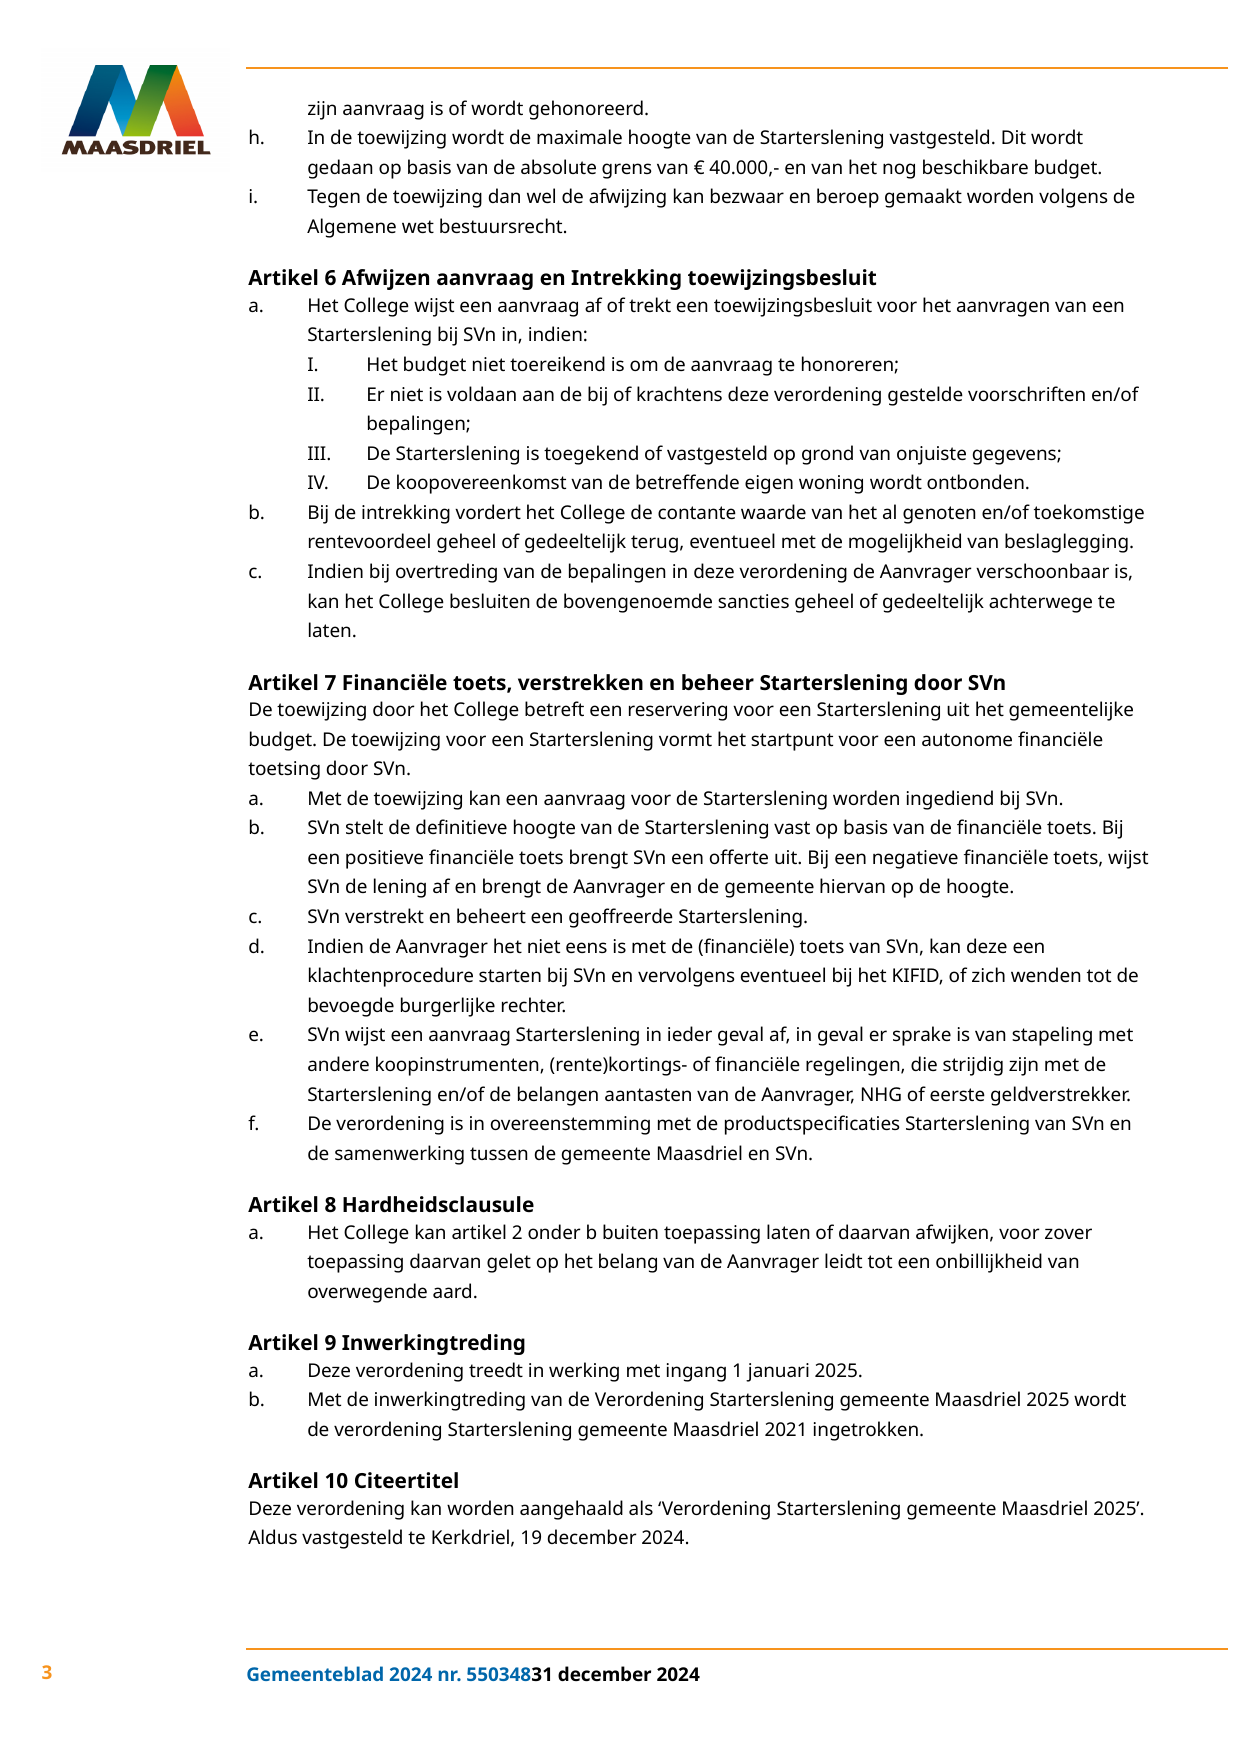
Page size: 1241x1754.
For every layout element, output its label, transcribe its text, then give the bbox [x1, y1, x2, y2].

list Het College kan artikel 2 onder b buiten toepassing laten of daarvan afwijken, voor zover toepassing daarvan gelet op het belang van de Aanvrager leidt tot een onbillijkheid van overwegende aard. [248, 1219, 1152, 1304]
text Artikel 9 Inwerkingtreding [248, 1328, 1152, 1357]
list Indien de Aanvrager het niet eens is met de (financiële) toets van SVn, kan deze een klachtenprocedure starten bij SVn en vervolgens eventueel bij het KIFID, of zich wenden tot de bevoegde burgerlijke rechter. [248, 933, 1152, 1018]
list De koopovereenkomst van de betreffende eigen woning wordt ontbonden. [307, 469, 1152, 495]
list Bij de intrekking vordert het College de contante waarde van het al genoten en/of toekomstige rentevoordeel geheel of gedeeltelijk terug, eventueel met de mogelijkheid van beslaglegging. [248, 499, 1152, 554]
list De verordening is in overeenstemming met de productspecificaties Starterslening van SVn en de samenwerking tussen de gemeente Maasdriel en SVn. [248, 1110, 1152, 1166]
list Er niet is voldaan aan de bij of krachtens deze verordening gestelde voorschriften en/of bepalingen; [307, 381, 1152, 436]
list Het College wijst een aanvraag af of trekt een toewijzingsbesluit voor het aanvragen van een Starterslening bij SVn in, indien: [248, 292, 1152, 347]
list De Starterslening is toegekend of vastgesteld op grond van onjuiste gegevens; [307, 440, 1152, 466]
list Met de toewijzing kan een aanvraag voor de Starterslening worden ingediend bij SVn. [248, 785, 1152, 811]
list Indien bij overtreding van de bepalingen in deze verordening de Aanvrager verschoonbaar is, kan het College besluiten de bovengenoemde sancties geheel of gedeeltelijk achterwege te laten. [248, 558, 1152, 643]
list Tegen de toewijzing dan wel de afwijzing kan bezwaar en beroep gemaakt worden volgens de Algemene wet bestuursrecht. [248, 183, 1152, 239]
text Artikel 8 Hardheidsclausule [248, 1190, 1152, 1219]
text Aldus vastgesteld te Kerkdriel, 19 december 2024. [248, 1524, 1152, 1550]
list zijn aanvraag is of wordt gehonoreerd. [248, 95, 1152, 121]
list Met de inwerkingtreding van de Verordening Starterslening gemeente Maasdriel 2025 wordt de verordening Starterslening gemeente Maasdriel 2021 ingetrokken. [248, 1386, 1152, 1442]
list Het budget niet toereikend is om de aanvraag te honoreren; [307, 351, 1152, 377]
list In de toewijzing wordt de maximale hoogte van de Starterslening vastgesteld. Dit wordt gedaan op basis van de absolute grens van € 40.000,- en van het nog beschikbare budget. [248, 124, 1152, 180]
text Artikel 6 Afwijzen aanvraag en Intrekking toewijzingsbesluit [248, 263, 1152, 292]
list Deze verordening treedt in werking met ingang 1 januari 2025. [248, 1357, 1152, 1383]
text Artikel 7 Financiële toets, verstrekken en beheer Starterslening door SVn [248, 668, 1152, 696]
text Deze verordening kan worden aangehaald als ‘Verordening Starterslening gemeente Maasdriel 2025’. [248, 1495, 1152, 1521]
text De toewijzing door het College betreft een reservering voor een Starterslening uit het gemeentelijke budget. De toewijzing voor een Starterslening vormt het startpunt voor een autonome financiële toetsing door SVn. [248, 696, 1152, 781]
list SVn wijst een aanvraag Starterslening in ieder geval af, in geval er sprake is van stapeling met andere koopinstrumenten, (rente)kortings- of financiële regelingen, die strijdig zijn met de Starterslening en/of de belangen aantasten van de Aanvrager, NHG of eerste geldverstrekker. [248, 1022, 1152, 1107]
picture [41, 47, 231, 172]
list SVn verstrekt en beheert een geoffreerde Starterslening. [248, 903, 1152, 929]
text Artikel 10 Citeertitel [248, 1466, 1152, 1495]
list SVn stelt de definitieve hoogte van de Starterslening vast op basis van de financiële toets. Bij een positieve financiële toets brengt SVn een offerte uit. Bij een negatieve financiële toets, wijst SVn de lening af en brengt de Aanvrager en de gemeente hiervan op de hoogte. [248, 814, 1152, 899]
